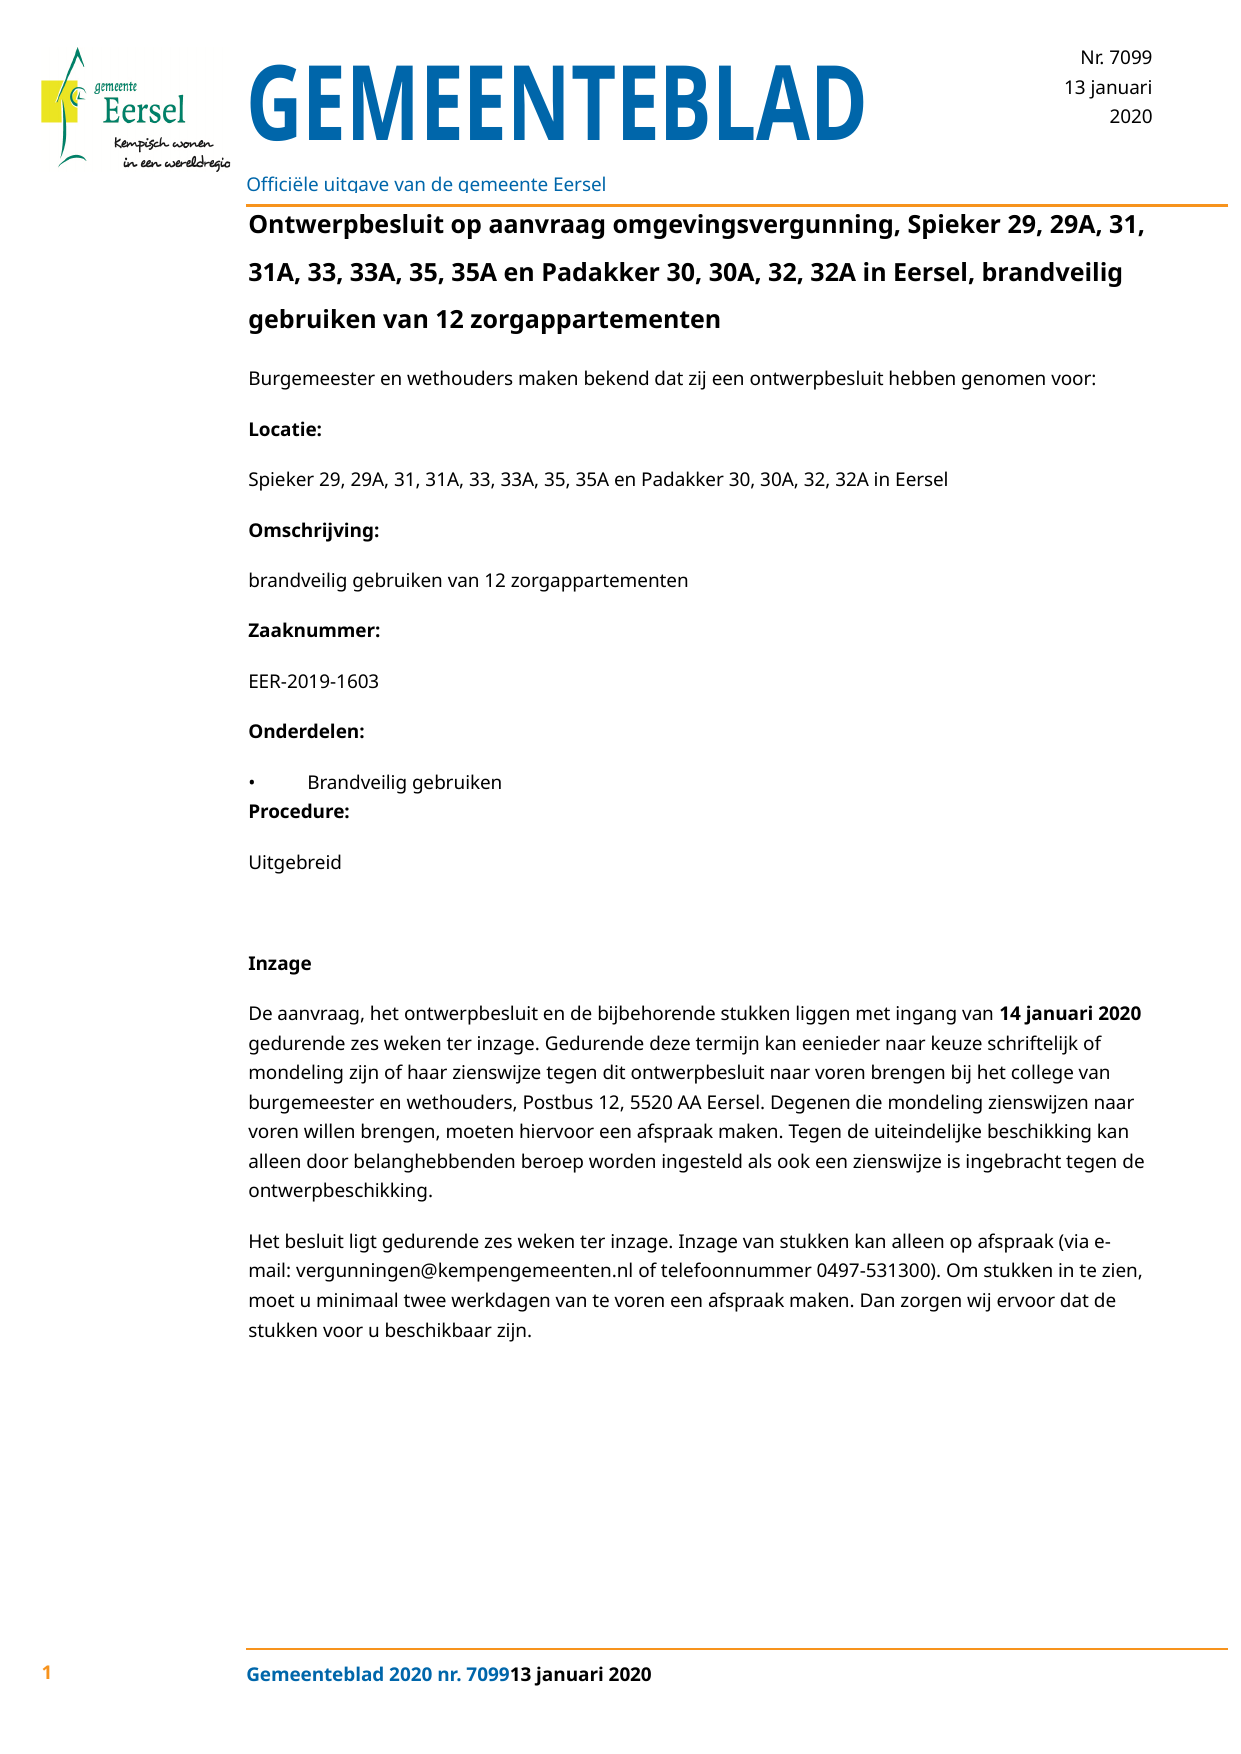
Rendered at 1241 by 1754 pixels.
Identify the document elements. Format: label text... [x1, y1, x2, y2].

picture [41, 47, 231, 172]
text brandveilig gebruiken van 12 zorgappartementen [248, 567, 1152, 593]
text Spieker 29, 29A, 31, 31A, 33, 33A, 35, 35A en Padakker 30, 30A, 32, 32A in Eersel [248, 466, 1152, 492]
list Brandveilig gebruiken [248, 769, 1152, 794]
text Omschrijving: [248, 517, 1152, 542]
text Locatie: [248, 416, 1152, 442]
text EER-2019-1603 [248, 668, 1152, 694]
text Ontwerpbesluit op aanvraag omgevingsvergunning, Spieker 29, 29A, 31, 31A, 33, 33A, 35, 35A en Padakker 30, 30A, 32, 32A in Eersel, brandveilig gebruiken van 12 zorgappartementen [248, 207, 1152, 336]
text Zaaknummer: [248, 618, 1152, 643]
text Het besluit ligt gedurende zes weken ter inzage. Inzage van stukken kan alleen op afspraak (via e-mail: vergunningen@kempengemeenten.nl of telefoonnummer 0497-531300). Om stukken in te zien, moet u minimaal twee werkdagen van te voren een afspraak maken. Dan zorgen wij ervoor dat de stukken voor u beschikbaar zijn. [248, 1228, 1152, 1342]
text Uitgebreid [248, 849, 1152, 874]
text Inzage [248, 950, 1152, 975]
text De aanvraag, het ontwerpbesluit en de bijbehorende stukken liggen met ingang van 14 januari 2020 gedurende zes weken ter inzage. Gedurende deze termijn kan eenieder naar keuze schriftelijk of mondeling zijn of haar zienswijze tegen dit ontwerpbesluit naar voren brengen bij het college van burgemeester en wethouders, Postbus 12, 5520 AA Eersel. Degenen die mondeling zienswijzen naar voren willen brengen, moeten hiervoor een afspraak maken. Tegen de uiteindelijke beschikking kan alleen door belanghebbenden beroep worden ingesteld als ook een zienswijze is ingebracht tegen de ontwerpbeschikking. [248, 1000, 1152, 1203]
text Procedure: [248, 798, 1152, 824]
text Burgemeester en wethouders maken bekend dat zij een ontwerpbesluit hebben genomen voor: [248, 366, 1152, 391]
text Onderdelen: [248, 718, 1152, 744]
